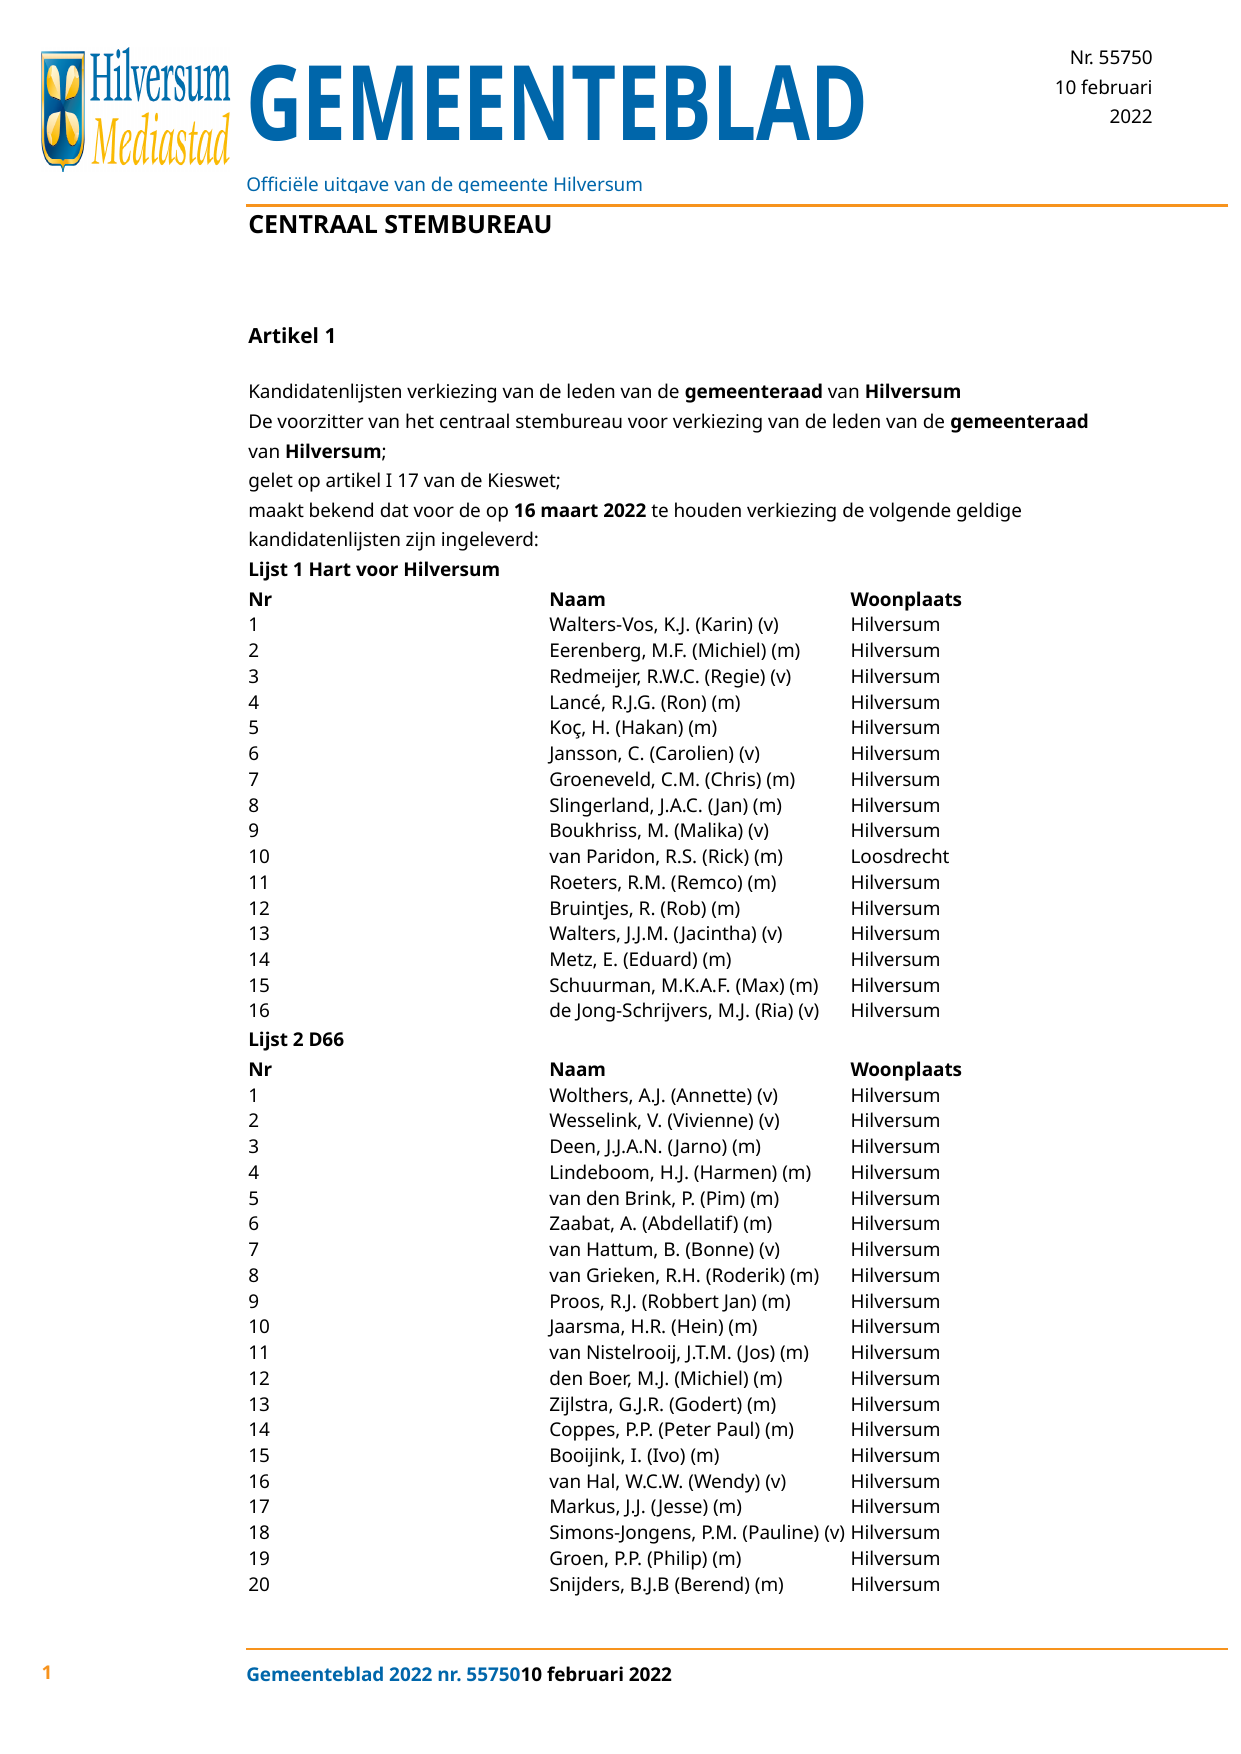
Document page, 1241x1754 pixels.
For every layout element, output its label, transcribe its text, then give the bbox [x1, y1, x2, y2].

table_cell Hilversum [850, 895, 1152, 920]
table_cell Hilversum [850, 1365, 1152, 1391]
table_cell 17 [248, 1494, 549, 1519]
table_cell Slingerland, J.A.C. (Jan) (m) [549, 792, 850, 817]
table_cell Groen, P.P. (Philip) (m) [549, 1545, 850, 1571]
table_cell 10 [248, 1314, 549, 1339]
table_cell Hilversum [850, 740, 1152, 766]
table_cell Hilversum [850, 638, 1152, 663]
table_cell Hilversum [850, 1108, 1152, 1133]
table_cell Hilversum [850, 1211, 1152, 1236]
table_cell Lancé, R.J.G. (Ron) (m) [549, 689, 850, 714]
table_cell Deen, J.J.A.N. (Jarno) (m) [549, 1134, 850, 1159]
table_cell 8 [248, 792, 549, 817]
table_cell Wesselink, V. (Vivienne) (v) [549, 1108, 850, 1133]
table_header Nr [248, 586, 549, 612]
table_header Nr [248, 1056, 549, 1082]
table_cell Hilversum [850, 1288, 1152, 1313]
table_cell Snijders, B.J.B (Berend) (m) [549, 1571, 850, 1597]
table_cell Hilversum [850, 1416, 1152, 1442]
table_cell Hilversum [850, 1571, 1152, 1597]
table_cell Proos, R.J. (Robbert Jan) (m) [549, 1288, 850, 1313]
table_cell Hilversum [850, 869, 1152, 895]
table_cell 11 [248, 869, 549, 895]
table_cell van Hattum, B. (Bonne) (v) [549, 1236, 850, 1262]
table_cell Hilversum [850, 998, 1152, 1023]
text De voorzitter van het centraal stembureau voor verkiezing van de leden van de gemeenteraad van Hilversum; [248, 408, 1152, 464]
table_cell 1 [248, 1082, 549, 1108]
table_cell 9 [248, 818, 549, 843]
table_cell 4 [248, 1159, 549, 1185]
table_cell Hilversum [850, 1159, 1152, 1185]
table_cell Hilversum [850, 1494, 1152, 1519]
table_cell Hilversum [850, 1236, 1152, 1262]
table_cell Simons-Jongens, P.M. (Pauline) (v) [549, 1519, 850, 1545]
table_cell 15 [248, 972, 549, 998]
table_cell Hilversum [850, 1545, 1152, 1571]
table_cell Hilversum [850, 766, 1152, 792]
table_cell 14 [248, 1416, 549, 1442]
table_cell Roeters, R.M. (Remco) (m) [549, 869, 850, 895]
table_cell Groeneveld, C.M. (Chris) (m) [549, 766, 850, 792]
table_cell 12 [248, 1365, 549, 1391]
table_cell 19 [248, 1545, 549, 1571]
table_cell 18 [248, 1519, 549, 1545]
table_cell Markus, J.J. (Jesse) (m) [549, 1494, 850, 1519]
table_cell 2 [248, 1108, 549, 1133]
table_cell den Boer, M.J. (Michiel) (m) [549, 1365, 850, 1391]
table_cell 5 [248, 715, 549, 740]
text gelet op artikel I 17 van de Kieswet; [248, 467, 1152, 493]
table_cell Hilversum [850, 818, 1152, 843]
table_cell Coppes, P.P. (Peter Paul) (m) [549, 1416, 850, 1442]
table_cell 1 [248, 612, 549, 637]
table_header Naam [549, 586, 850, 612]
table_cell Hilversum [850, 1468, 1152, 1494]
table_cell 7 [248, 766, 549, 792]
table_cell Walters-Vos, K.J. (Karin) (v) [549, 612, 850, 637]
table_cell Hilversum [850, 972, 1152, 998]
table_cell Koç, H. (Hakan) (m) [549, 715, 850, 740]
table_header Woonplaats [850, 1056, 1152, 1082]
table_cell van Grieken, R.H. (Roderik) (m) [549, 1262, 850, 1288]
table_cell van Hal, W.C.W. (Wendy) (v) [549, 1468, 850, 1494]
table_cell Hilversum [850, 1442, 1152, 1468]
table_cell Jaarsma, H.R. (Hein) (m) [549, 1314, 850, 1339]
table_cell 9 [248, 1288, 549, 1313]
table_cell 16 [248, 1468, 549, 1494]
table_cell 13 [248, 1391, 549, 1416]
table_cell Hilversum [850, 1082, 1152, 1108]
table_cell Hilversum [850, 1185, 1152, 1211]
table_cell 6 [248, 740, 549, 766]
table_cell de Jong-Schrijvers, M.J. (Ria) (v) [549, 998, 850, 1023]
text Artikel 1 [248, 321, 1152, 349]
table_cell Walters, J.J.M. (Jacintha) (v) [549, 920, 850, 946]
table_cell Hilversum [850, 689, 1152, 714]
table_cell Lindeboom, H.J. (Harmen) (m) [549, 1159, 850, 1185]
table_cell 4 [248, 689, 549, 714]
table_cell 15 [248, 1442, 549, 1468]
table_cell 20 [248, 1571, 549, 1597]
table_cell Loosdrecht [850, 843, 1152, 869]
table_header Naam [549, 1056, 850, 1082]
table_cell Hilversum [850, 1262, 1152, 1288]
table_cell Hilversum [850, 946, 1152, 972]
table_cell Jansson, C. (Carolien) (v) [549, 740, 850, 766]
text CENTRAAL STEMBUREAU [248, 207, 1152, 241]
table_cell Hilversum [850, 663, 1152, 689]
table_cell van Nistelrooij, J.T.M. (Jos) (m) [549, 1339, 850, 1365]
table_cell van Paridon, R.S. (Rick) (m) [549, 843, 850, 869]
table_cell Zijlstra, G.J.R. (Godert) (m) [549, 1391, 850, 1416]
table_cell Hilversum [850, 1519, 1152, 1545]
table_cell Hilversum [850, 1134, 1152, 1159]
table_cell Booijink, I. (Ivo) (m) [549, 1442, 850, 1468]
table_cell Eerenberg, M.F. (Michiel) (m) [549, 638, 850, 663]
text maakt bekend dat voor de op 16 maart 2022 te houden verkiezing de volgende geldige kandidatenlijsten zijn ingeleverd: [248, 497, 1152, 552]
table_cell 2 [248, 638, 549, 663]
text Lijst 2 D66 [248, 1027, 1152, 1052]
table_cell 13 [248, 920, 549, 946]
table_cell 6 [248, 1211, 549, 1236]
table_cell Schuurman, M.K.A.F. (Max) (m) [549, 972, 850, 998]
picture [41, 47, 231, 172]
table_cell Metz, E. (Eduard) (m) [549, 946, 850, 972]
table_cell 3 [248, 1134, 549, 1159]
table_cell Hilversum [850, 1314, 1152, 1339]
table_cell Hilversum [850, 920, 1152, 946]
table_cell Boukhriss, M. (Malika) (v) [549, 818, 850, 843]
table_cell Hilversum [850, 1391, 1152, 1416]
table_cell Redmeijer, R.W.C. (Regie) (v) [549, 663, 850, 689]
table_cell 8 [248, 1262, 549, 1288]
table_cell Hilversum [850, 1339, 1152, 1365]
table_cell Hilversum [850, 612, 1152, 637]
text Kandidatenlijsten verkiezing van de leden van de gemeenteraad van Hilversum [248, 379, 1152, 404]
table_cell 11 [248, 1339, 549, 1365]
table_header Woonplaats [850, 586, 1152, 612]
table_cell van den Brink, P. (Pim) (m) [549, 1185, 850, 1211]
table_cell Hilversum [850, 792, 1152, 817]
table_cell 10 [248, 843, 549, 869]
table_cell Hilversum [850, 715, 1152, 740]
text Lijst 1 Hart voor Hilversum [248, 556, 1152, 582]
table_cell 3 [248, 663, 549, 689]
table_cell Zaabat, A. (Abdellatif) (m) [549, 1211, 850, 1236]
table_cell Wolthers, A.J. (Annette) (v) [549, 1082, 850, 1108]
table_cell 16 [248, 998, 549, 1023]
table_cell 12 [248, 895, 549, 920]
table_cell Bruintjes, R. (Rob) (m) [549, 895, 850, 920]
table_cell 7 [248, 1236, 549, 1262]
table_cell 14 [248, 946, 549, 972]
table_cell 5 [248, 1185, 549, 1211]
